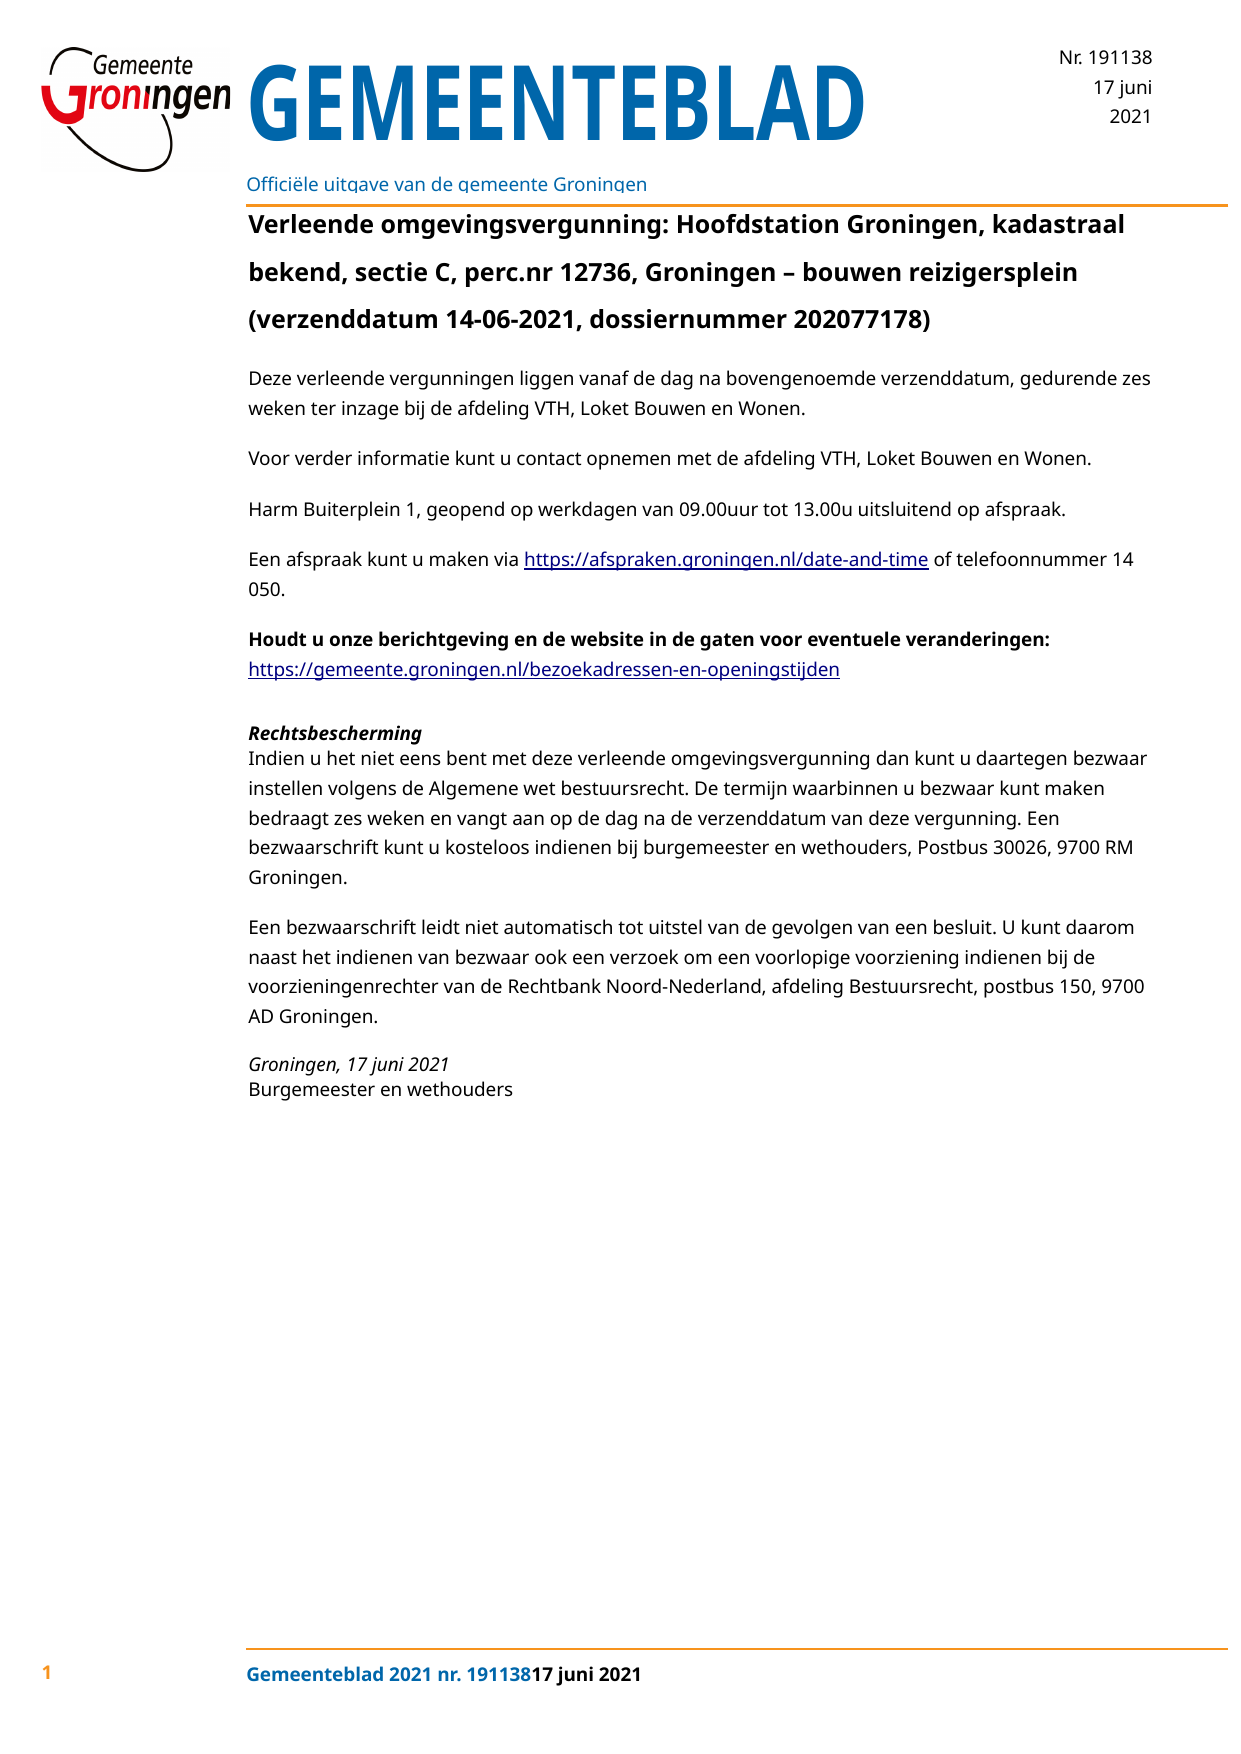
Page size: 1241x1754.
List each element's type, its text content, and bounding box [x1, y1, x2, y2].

picture [41, 47, 231, 172]
text Burgemeester en wethouders [248, 1077, 1152, 1102]
text Rechtsbescherming [248, 720, 1152, 746]
text Een bezwaarschrift leidt niet automatisch tot uitstel van de gevolgen van een besluit. U kunt daarom naast het indienen van bezwaar ook een verzoek om een voorlopige voorziening indienen bij de voorzieningenrechter van de Rechtbank Noord-Nederland, afdeling Bestuursrecht, postbus 150, 9700 AD Groningen. [248, 914, 1152, 1029]
text Verleende omgevingsvergunning: Hoofdstation Groningen, kadastraal bekend, sectie C, perc.nr 12736, Groningen – bouwen reizigersplein (verzenddatum 14-06-2021, dossiernummer 202077178) [248, 207, 1152, 336]
text Houdt u onze berichtgeving en de website in de gaten voor eventuele veranderingen: https://gemeente.groningen.nl/bezoekadressen-en-openingstijden [248, 626, 1152, 682]
text Harm Buiterplein 1, geopend op werkdagen van 09.00uur tot 13.00u uitsluitend op afspraak. [248, 496, 1152, 522]
text Deze verleende vergunningen liggen vanaf de dag na bovengenoemde verzenddatum, gedurende zes weken ter inzage bij de afdeling VTH, Loket Bouwen en Wonen. [248, 366, 1152, 421]
text Indien u het niet eens bent met deze verleende omgevingsvergunning dan kunt u daartegen bezwaar instellen volgens de Algemene wet bestuursrecht. De termijn waarbinnen u bezwaar kunt maken bedraagt zes weken en vangt aan op de dag na de verzenddatum van deze vergunning. Een bezwaarschrift kunt u kosteloos indienen bij burgemeester en wethouders, Postbus 30026, 9700 RM Groningen. [248, 746, 1152, 890]
text Groningen, 17 juni 2021 [248, 1051, 1152, 1077]
text Een afspraak kunt u maken via https://afspraken.groningen.nl/date-and-time of telefoonnummer 14 050. [248, 546, 1152, 602]
text Voor verder informatie kunt u contact opnemen met de afdeling VTH, Loket Bouwen en Wonen. [248, 446, 1152, 471]
